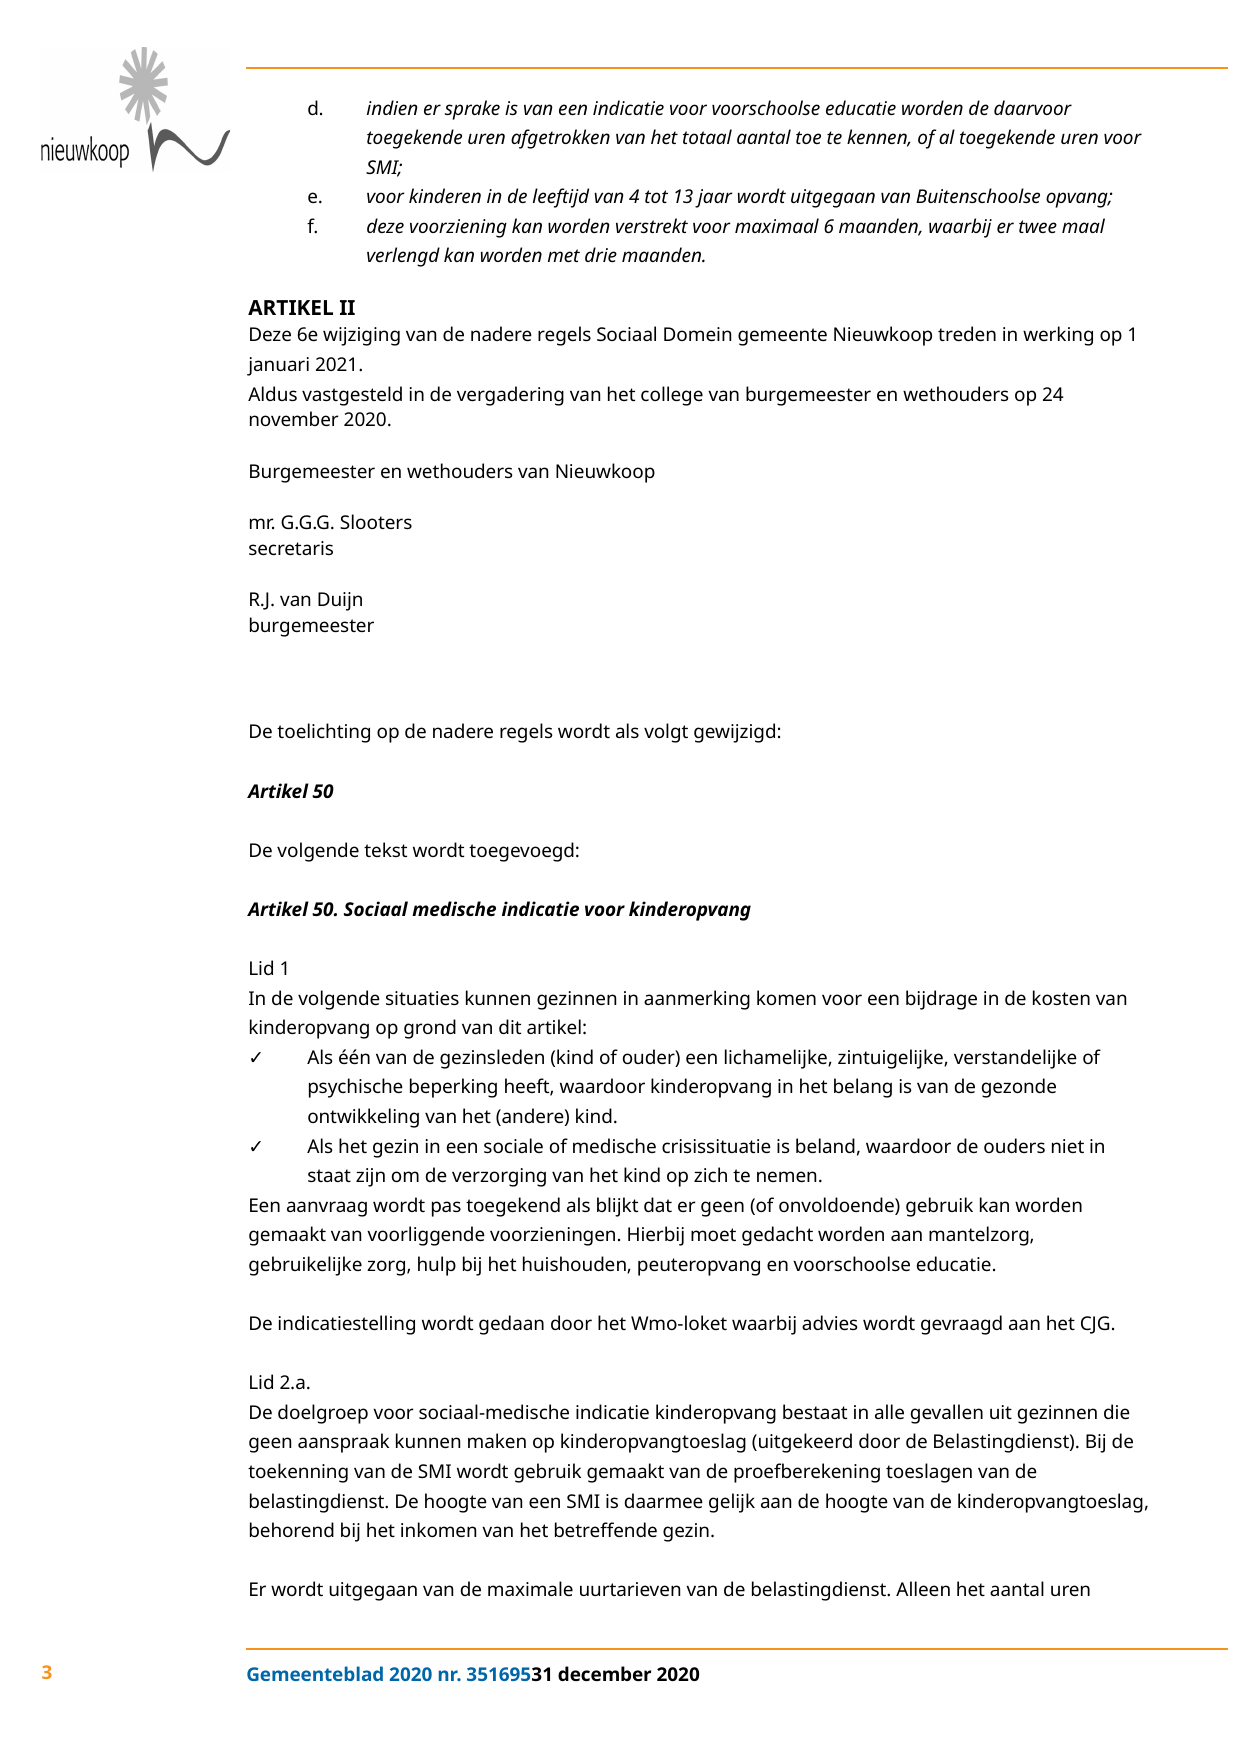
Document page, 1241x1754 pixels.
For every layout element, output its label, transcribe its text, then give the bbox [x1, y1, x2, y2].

list voor kinderen in de leeftijd van 4 tot 13 jaar wordt uitgegaan van Buitenschoolse opvang; [307, 183, 1152, 209]
text In de volgende situaties kunnen gezinnen in aanmerking komen voor een bijdrage in de kosten van kinderopvang op grond van dit artikel: [248, 985, 1152, 1040]
text De toelichting op de nadere regels wordt als volgt gewijzigd: [248, 719, 1152, 744]
text Aldus vastgesteld in de vergadering van het college van burgemeester en wethouders op 24 november 2020. [248, 381, 1152, 432]
text Artikel 50 [248, 778, 1152, 803]
text Lid 1 [248, 955, 1152, 981]
list Als het gezin in een sociale of medische crisissituatie is beland, waardoor de ouders niet in staat zijn om de verzorging van het kind op zich te nemen. [248, 1133, 1152, 1188]
text burgemeester [248, 612, 1152, 638]
list indien er sprake is van een indicatie voor voorschoolse educatie worden de daarvoor toegekende uren afgetrokken van het totaal aantal toe te kennen, of al toegekende uren voor SMI; [307, 95, 1152, 180]
text Er wordt uitgegaan van de maximale uurtarieven van de belastingdienst. Alleen het aantal uren [248, 1577, 1152, 1602]
text ARTIKEL II [248, 293, 1152, 322]
text Burgemeester en wethouders van Nieuwkoop [248, 458, 1152, 484]
text De indicatiestelling wordt gedaan door het Wmo-loket waarbij advies wordt gevraagd aan het CJG. [248, 1310, 1152, 1336]
text mr. G.G.G. Slooters [248, 509, 1152, 535]
text Lid 2.a. [248, 1369, 1152, 1395]
text Een aanvraag wordt pas toegekend als blijkt dat er geen (of onvoldoende) gebruik kan worden gemaakt van voorliggende voorzieningen. Hierbij moet gedacht worden aan mantelzorg, gebruikelijke zorg, hulp bij het huishouden, peuteropvang en voorschoolse educatie. [248, 1192, 1152, 1277]
text De volgende tekst wordt toegevoegd: [248, 837, 1152, 863]
text R.J. van Duijn [248, 587, 1152, 612]
picture [41, 47, 231, 172]
list Als één van de gezinsleden (kind of ouder) een lichamelijke, zintuigelijke, verstandelijke of psychische beperking heeft, waardoor kinderopvang in het belang is van de gezonde ontwikkeling van het (andere) kind. [248, 1044, 1152, 1129]
text Deze 6e wijziging van de nadere regels Sociaal Domein gemeente Nieuwkoop treden in werking op 1 januari 2021. [248, 322, 1152, 377]
text De doelgroep voor sociaal-medische indicatie kinderopvang bestaat in alle gevallen uit gezinnen die geen aanspraak kunnen maken op kinderopvangtoeslag (uitgekeerd door de Belastingdienst). Bij de toekenning van de SMI wordt gebruik gemaakt van de proefberekening toeslagen van de belastingdienst. De hoogte van een SMI is daarmee gelijk aan de hoogte van de kinderopvangtoeslag, behorend bij het inkomen van het betreffende gezin. [248, 1399, 1152, 1543]
text secretaris [248, 535, 1152, 561]
list deze voorziening kan worden verstrekt voor maximaal 6 maanden, waarbij er twee maal verlengd kan worden met drie maanden. [307, 213, 1152, 268]
text Artikel 50. Sociaal medische indicatie voor kinderopvang [248, 896, 1152, 922]
